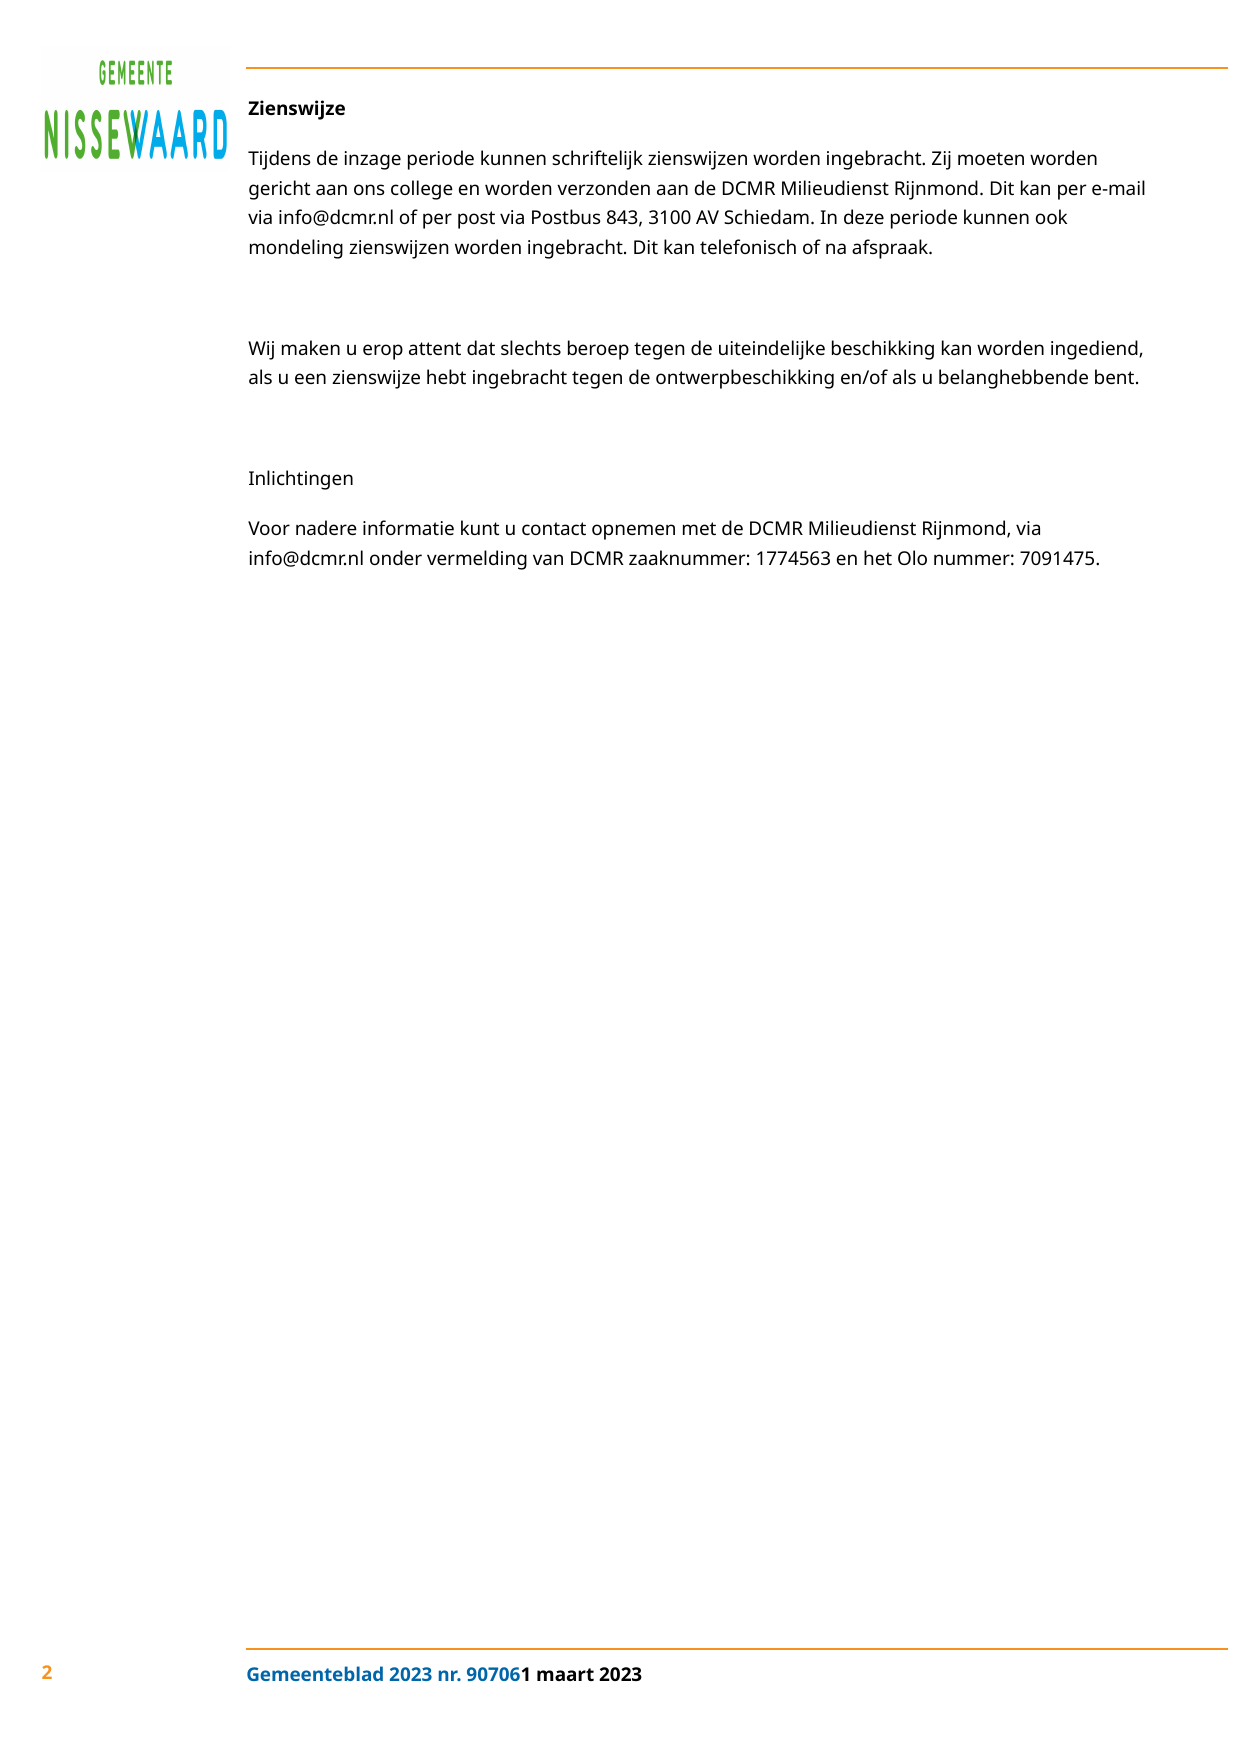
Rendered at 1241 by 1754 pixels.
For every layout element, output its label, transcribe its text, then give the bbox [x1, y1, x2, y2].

text Wij maken u erop attent dat slechts beroep tegen de uiteindelijke beschikking kan worden ingediend, als u een zienswijze hebt ingebracht tegen de ontwerpbeschikking en/of als u belanghebbende bent. [248, 335, 1152, 390]
text Inlichtingen [248, 465, 1152, 491]
text Zienswijze [248, 95, 1152, 121]
picture [41, 47, 231, 172]
text Voor nadere informatie kunt u contact opnemen met de DCMR Milieudienst Rijnmond, via info@dcmr.nl onder vermelding van DCMR zaaknummer: 1774563 en het Olo nummer: 7091475. [248, 516, 1152, 571]
text Tijdens de inzage periode kunnen schriftelijk zienswijzen worden ingebracht. Zij moeten worden gericht aan ons college en worden verzonden aan de DCMR Milieudienst Rijnmond. Dit kan per e-mail via info@dcmr.nl of per post via Postbus 843, 3100 AV Schiedam. In deze periode kunnen ook mondeling zienswijzen worden ingebracht. Dit kan telefonisch of na afspraak. [248, 145, 1152, 260]
